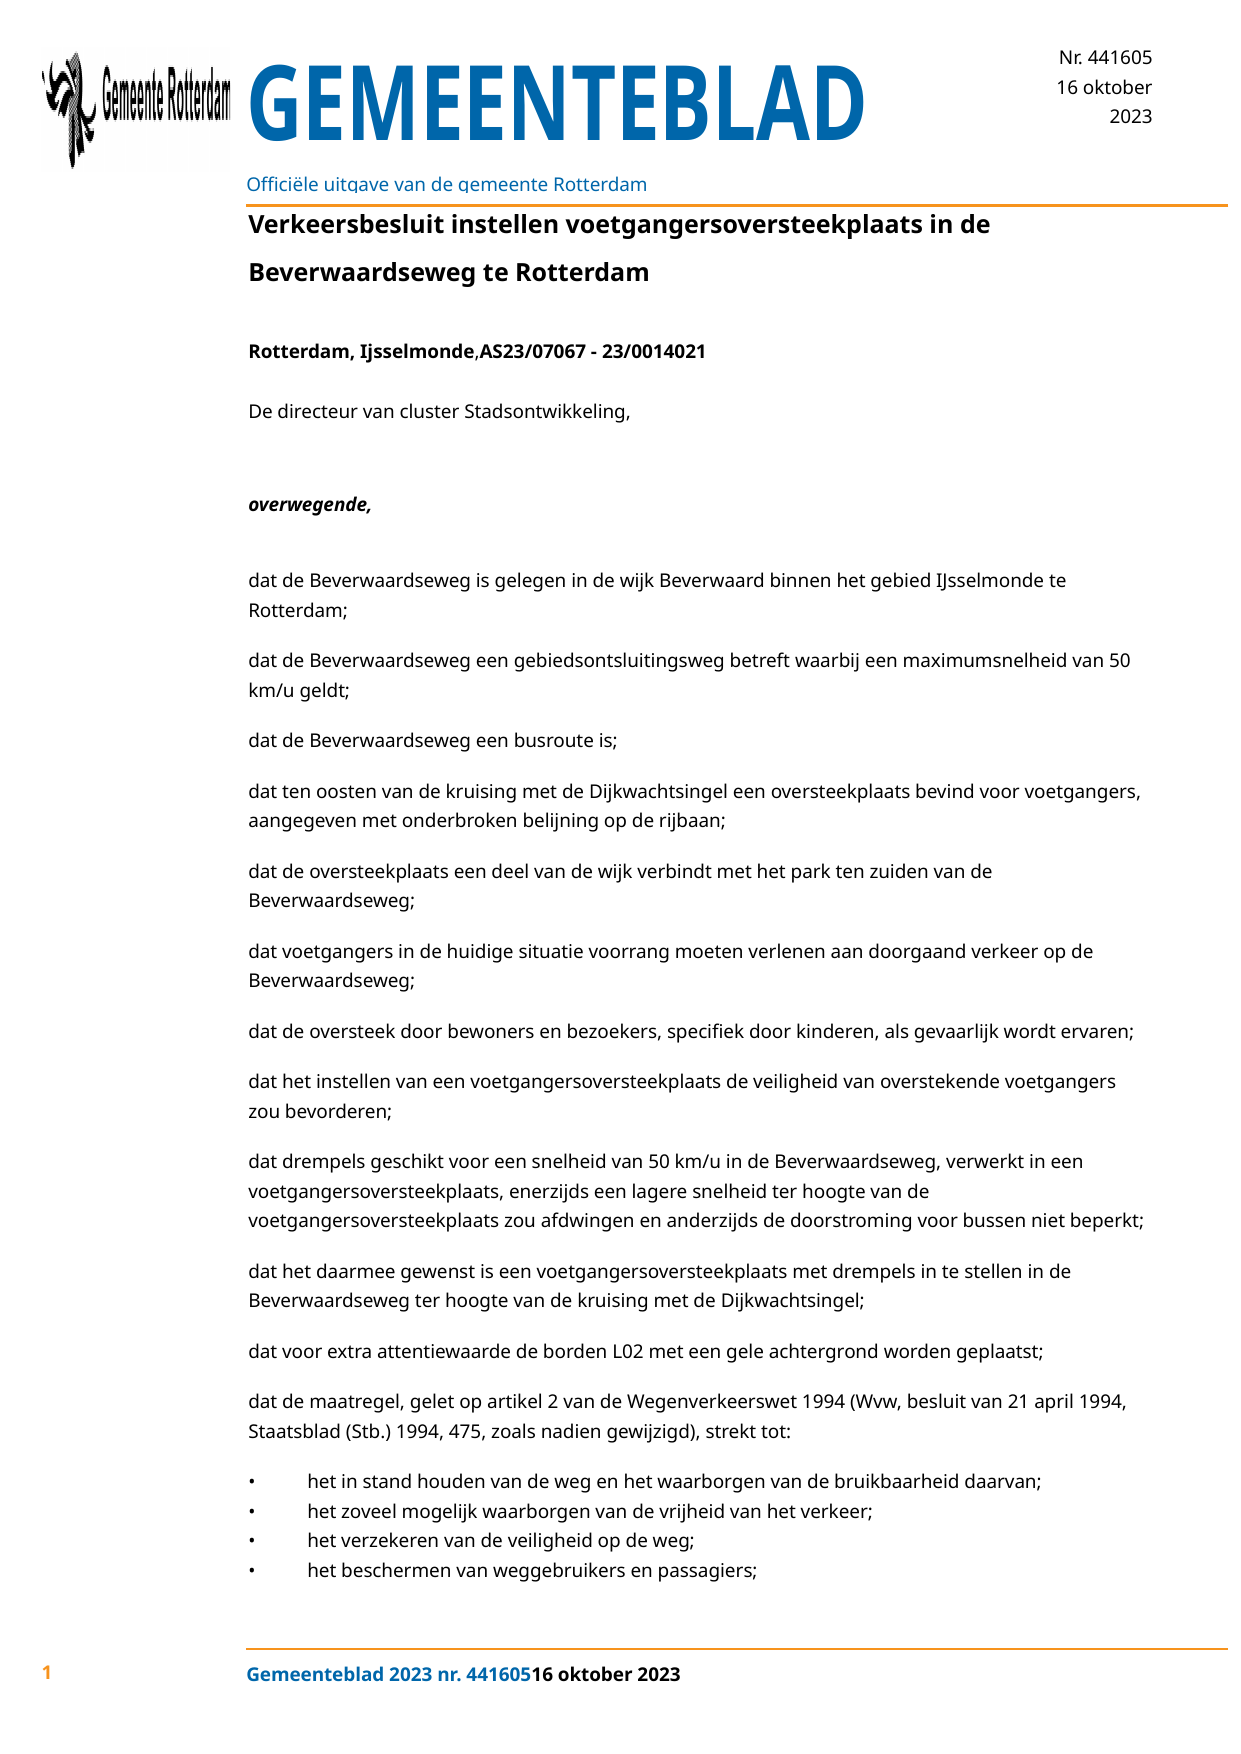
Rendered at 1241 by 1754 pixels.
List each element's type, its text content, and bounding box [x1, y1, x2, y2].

text dat de Beverwaardseweg is gelegen in de wijk Beverwaard binnen het gebied IJsselmonde te Rotterdam; [248, 567, 1152, 623]
text dat voetgangers in de huidige situatie voorrang moeten verlenen aan doorgaand verkeer op de Beverwaardseweg; [248, 938, 1152, 993]
text De directeur van cluster Stadsontwikkeling, [248, 398, 1152, 423]
list het in stand houden van de weg en het waarborgen van de bruikbaarheid daarvan; [248, 1468, 1152, 1494]
text overwegende, [248, 491, 1152, 517]
text dat het instellen van een voetgangersoversteekplaats de veiligheid van overstekende voetgangers zou bevorderen; [248, 1068, 1152, 1124]
text dat de Beverwaardseweg een gebiedsontsluitingsweg betreft waarbij een maximumsnelheid van 50 km/u geldt; [248, 647, 1152, 703]
text dat de maatregel, gelet op artikel 2 van de Wegenverkeerswet 1994 (Wvw, besluit van 21 april 1994, Staatsblad (Stb.) 1994, 475, zoals nadien gewijzigd), strekt tot: [248, 1388, 1152, 1444]
text dat de Beverwaardseweg een busroute is; [248, 727, 1152, 753]
text dat het daarmee gewenst is een voetgangersoversteekplaats met drempels in te stellen in de Beverwaardseweg ter hoogte van de kruising met de Dijkwachtsingel; [248, 1258, 1152, 1313]
text dat de oversteek door bewoners en bezoekers, specifiek door kinderen, als gevaarlijk wordt ervaren; [248, 1018, 1152, 1044]
text dat drempels geschikt voor een snelheid van 50 km/u in de Beverwaardseweg, verwerkt in een voetgangersoversteekplaats, enerzijds een lagere snelheid ter hoogte van de voetgangersoversteekplaats zou afdwingen en anderzijds de doorstroming voor bussen niet beperkt; [248, 1148, 1152, 1233]
list het zoveel mogelijk waarborgen van de vrijheid van het verkeer; [248, 1498, 1152, 1524]
list het beschermen van weggebruikers en passagiers; [248, 1557, 1152, 1583]
text Rotterdam, Ijsselmonde,AS23/07067 - 23/0014021 [248, 339, 1152, 364]
picture [41, 47, 231, 172]
text dat ten oosten van de kruising met de Dijkwachtsingel een oversteekplaats bevind voor voetgangers, aangegeven met onderbroken belijning op de rijbaan; [248, 778, 1152, 833]
text dat de oversteekplaats een deel van de wijk verbindt met het park ten zuiden van de Beverwaardseweg; [248, 858, 1152, 913]
list het verzekeren van de veiligheid op de weg; [248, 1527, 1152, 1553]
text dat voor extra attentiewaarde de borden L02 met een gele achtergrond worden geplaatst; [248, 1338, 1152, 1364]
text Verkeersbesluit instellen voetgangersoversteekplaats in de Beverwaardseweg te Rotterdam [248, 207, 1152, 288]
